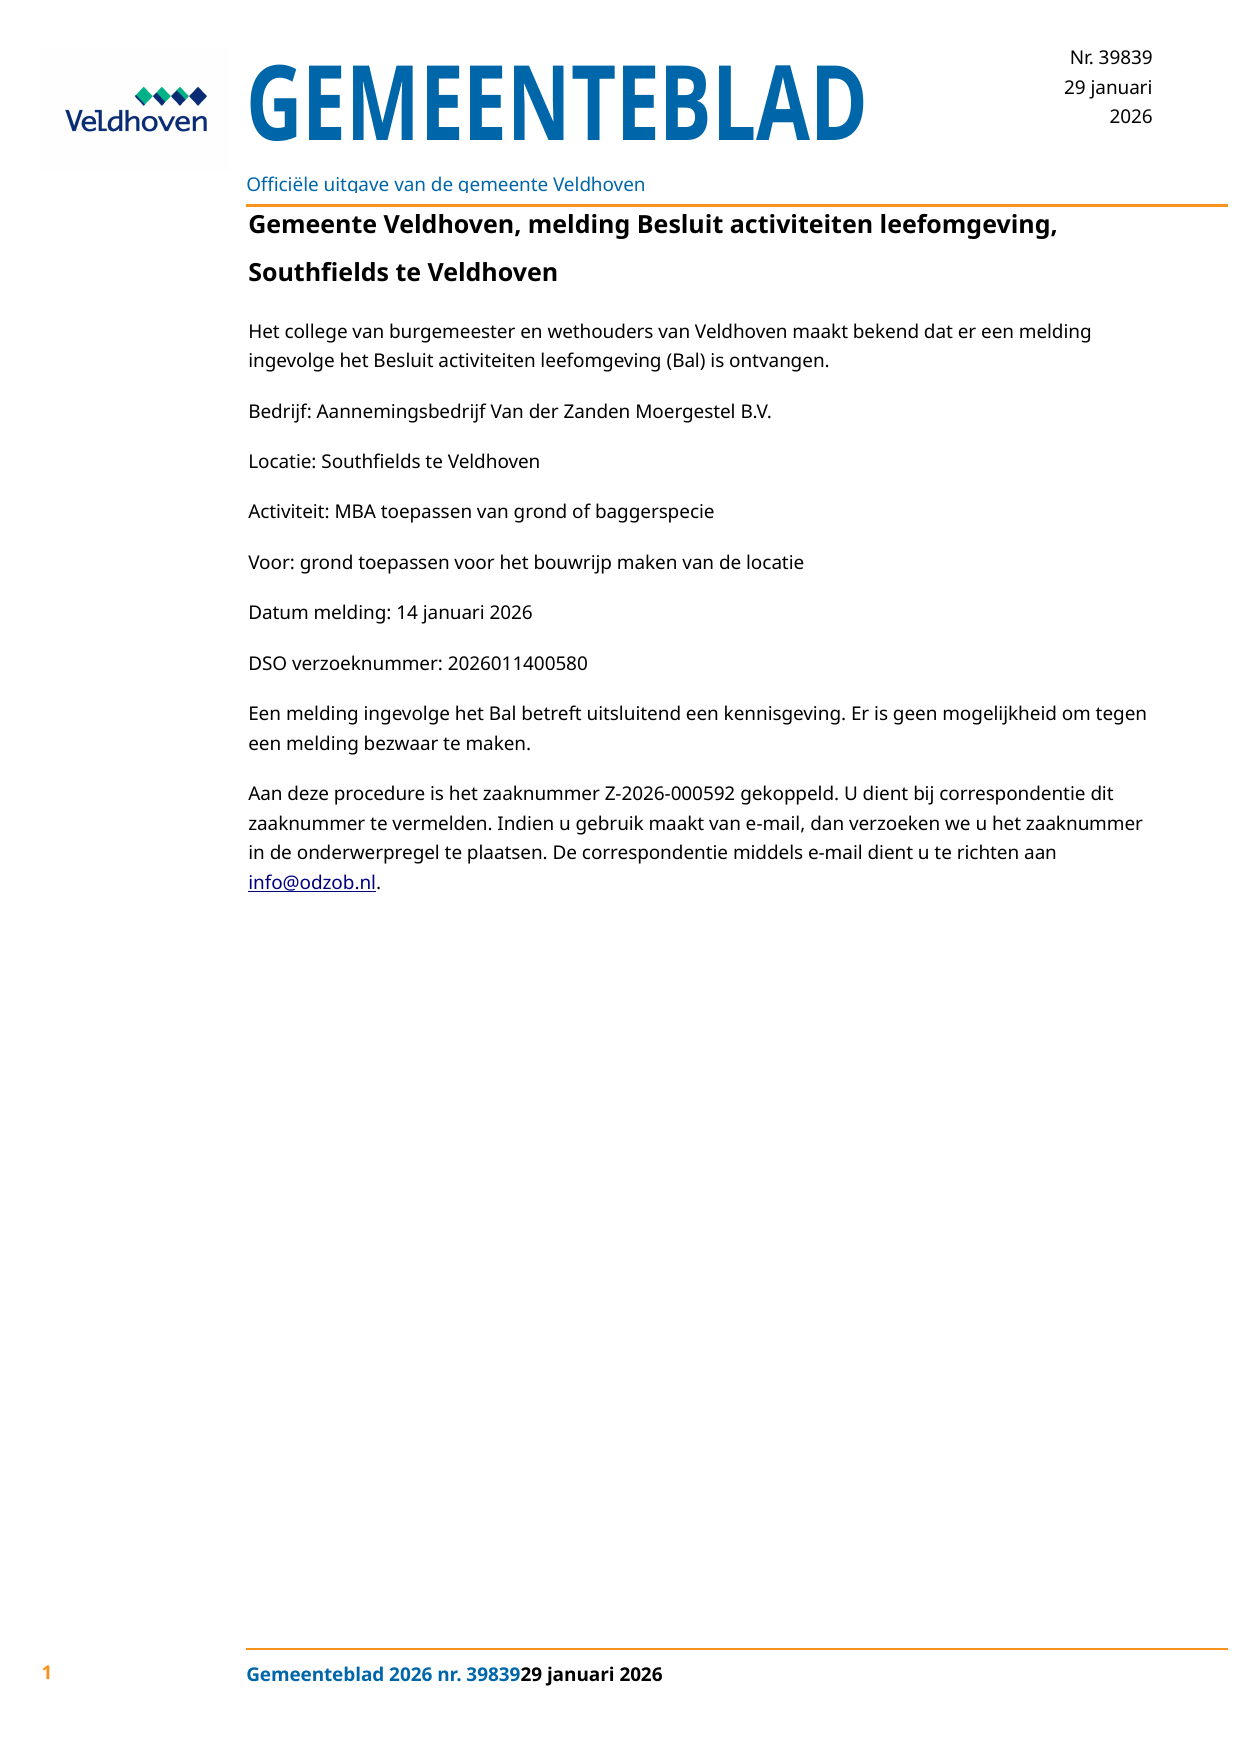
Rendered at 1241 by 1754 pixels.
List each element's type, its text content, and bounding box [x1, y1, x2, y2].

text Bedrijf: Aannemingsbedrijf Van der Zanden Moergestel B.V. [248, 398, 1152, 424]
text Het college van burgemeester en wethouders van Veldhoven maakt bekend dat er een melding ingevolge het Besluit activiteiten leefomgeving (Bal) is ontvangen. [248, 318, 1152, 373]
text DSO verzoeknummer: 2026011400580 [248, 650, 1152, 676]
text Activiteit: MBA toepassen van grond of baggerspecie [248, 499, 1152, 524]
text Een melding ingevolge het Bal betreft uitsluitend een kennisgeving. Er is geen mogelijkheid om tegen een melding bezwaar te maken. [248, 700, 1152, 756]
text Datum melding: 14 januari 2026 [248, 599, 1152, 625]
text Gemeente Veldhoven, melding Besluit activiteiten leefomgeving, Southfields te Veldhoven [248, 207, 1152, 288]
picture [41, 47, 231, 172]
text Voor: grond toepassen voor het bouwrijp maken van de locatie [248, 549, 1152, 575]
text Locatie: Southfields te Veldhoven [248, 448, 1152, 474]
text Aan deze procedure is het zaaknummer Z-2026-000592 gekoppeld. U dient bij correspondentie dit zaaknummer te vermelden. Indien u gebruik maakt van e-mail, dan verzoeken we u het zaaknummer in de onderwerpregel te plaatsen. De correspondentie middels e-mail dient u te richten aan info@odzob.nl. [248, 780, 1152, 895]
